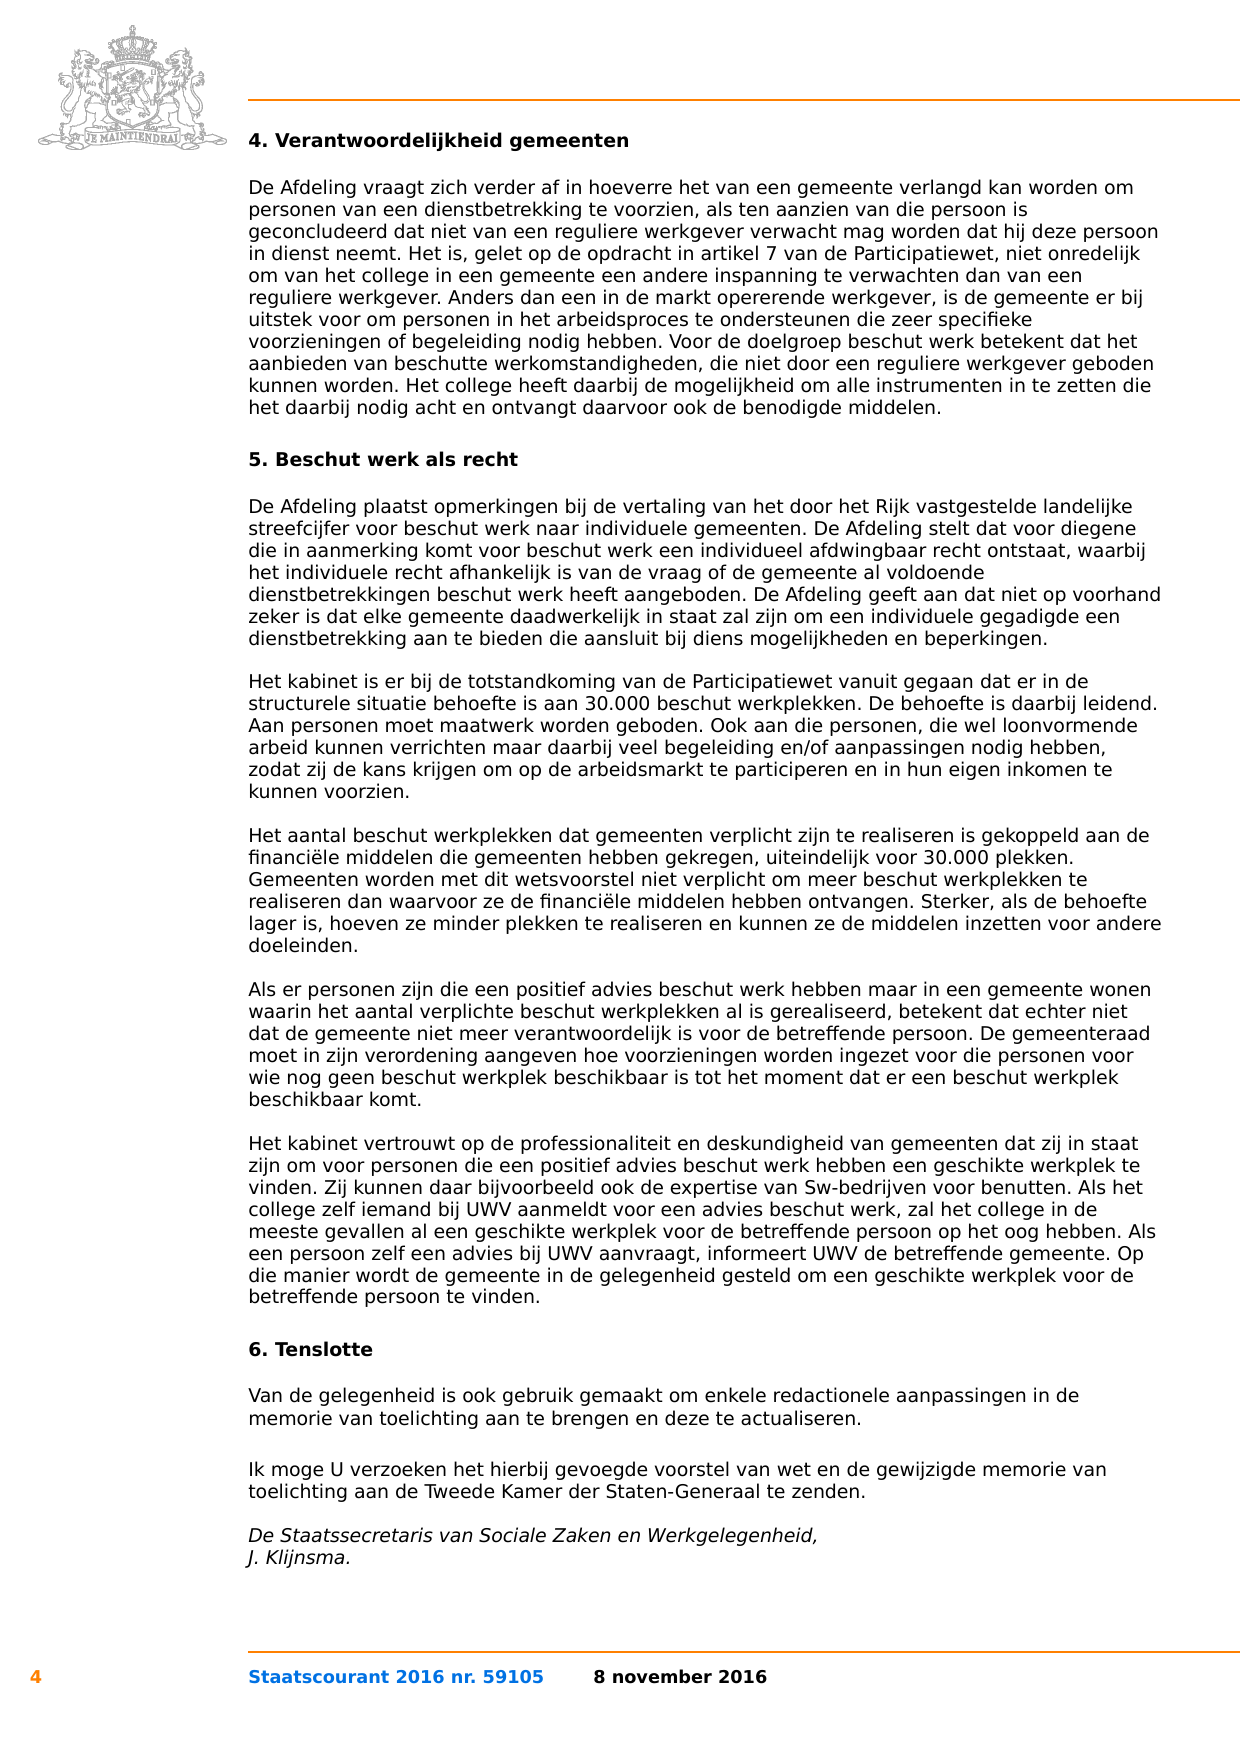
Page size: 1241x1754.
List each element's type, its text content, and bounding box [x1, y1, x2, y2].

text De Staatssecretaris van Sociale Zaken en Werkgelegenheid, J. Klijnsma. [248, 1525, 1163, 1569]
text Als er personen zijn die een positief advies beschut werk hebben maar in een gemeente wonen waarin het aantal verplichte beschut werkplekken al is gerealiseerd, betekent dat echter niet dat de gemeente niet meer verantwoordelijk is voor de betreffende persoon. De gemeenteraad moet in zijn verordening aangeven hoe voorzieningen worden ingezet voor die personen voor wie nog geen beschut werkplek beschikbaar is tot het moment dat er een beschut werkplek beschikbaar komt. [248, 979, 1163, 1111]
text Het kabinet vertrouwt op de professionaliteit en deskundigheid van gemeenten dat zij in staat zijn om voor personen die een positief advies beschut werk hebben een geschikte werkplek te vinden. Zij kunnen daar bijvoorbeeld ook de expertise van Sw-bedrijven voor benutten. Als het college zelf iemand bij UWV aanmeldt voor een advies beschut werk, zal het college in de meeste gevallen al een geschikte werkplek voor de betreffende persoon op het oog hebben. Als een persoon zelf een advies bij UWV aanvraagt, informeert UWV de betreffende gemeente. Op die manier wordt de gemeente in de gelegenheid gesteld om een geschikte werkplek voor de betreffende persoon te vinden. [248, 1133, 1163, 1308]
subtitle 4. Verantwoordelijkheid gemeenten [248, 130, 1163, 152]
text Ik moge U verzoeken het hierbij gevoegde voorstel van wet en de gewijzigde memorie van toelichting aan de Tweede Kamer der Staten-Generaal te zenden. [248, 1459, 1163, 1503]
text Van de gelegenheid is ook gebruik gemaakt om enkele redactionele aanpassingen in de memorie van toelichting aan te brengen en deze te actualiseren. [248, 1385, 1163, 1429]
picture [38, 25, 227, 150]
subtitle 6. Tenslotte [248, 1338, 1163, 1360]
text De Afdeling vraagt zich verder af in hoeverre het van een gemeente verlangd kan worden om personen van een dienstbetrekking te voorzien, als ten aanzien van die persoon is geconcludeerd dat niet van een reguliere werkgever verwacht mag worden dat hij deze persoon in dienst neemt. Het is, gelet op de opdracht in artikel 7 van de Participatiewet, niet onredelijk om van het college in een gemeente een andere inspanning te verwachten dan van een reguliere werkgever. Anders dan een in de markt opererende werkgever, is de gemeente er bij uitstek voor om personen in het arbeidsproces te ondersteunen die zeer specifieke voorzieningen of begeleiding nodig hebben. Voor de doelgroep beschut werk betekent dat het aanbieden van beschutte werkomstandigheden, die niet door een reguliere werkgever geboden kunnen worden. Het college heeft daarbij de mogelijkheid om alle instrumenten in te zetten die het daarbij nodig acht en ontvangt daarvoor ook de benodigde middelen. [248, 177, 1163, 419]
text Het kabinet is er bij de totstandkoming van de Participatiewet vanuit gegaan dat er in de structurele situatie behoefte is aan 30.000 beschut werkplekken. De behoefte is daarbij leidend. Aan personen moet maatwerk worden geboden. Ook aan die personen, die wel loonvormende arbeid kunnen verrichten maar daarbij veel begeleiding en/of aanpassingen nodig hebben, zodat zij de kans krijgen om op de arbeidsmarkt te participeren en in hun eigen inkomen te kunnen voorzien. [248, 671, 1163, 803]
text De Afdeling plaatst opmerkingen bij de vertaling van het door het Rijk vastgestelde landelijke streefcijfer voor beschut werk naar individuele gemeenten. De Afdeling stelt dat voor diegene die in aanmerking komt voor beschut werk een individueel afdwingbaar recht ontstaat, waarbij het individuele recht afhankelijk is van de vraag of de gemeente al voldoende dienstbetrekkingen beschut werk heeft aangeboden. De Afdeling geeft aan dat niet op voorhand zeker is dat elke gemeente daadwerkelijk in staat zal zijn om een individuele gegadigde een dienstbetrekking aan te bieden die aansluit bij diens mogelijkheden en beperkingen. [248, 496, 1163, 649]
text Het aantal beschut werkplekken dat gemeenten verplicht zijn te realiseren is gekoppeld aan de financiële middelen die gemeenten hebben gekregen, uiteindelijk voor 30.000 plekken. Gemeenten worden met dit wetsvoorstel niet verplicht om meer beschut werkplekken te realiseren dan waarvoor ze de financiële middelen hebben ontvangen. Sterker, als de behoefte lager is, hoeven ze minder plekken te realiseren en kunnen ze de middelen inzetten voor andere doeleinden. [248, 825, 1163, 957]
subtitle 5. Beschut werk als recht [248, 449, 1163, 471]
